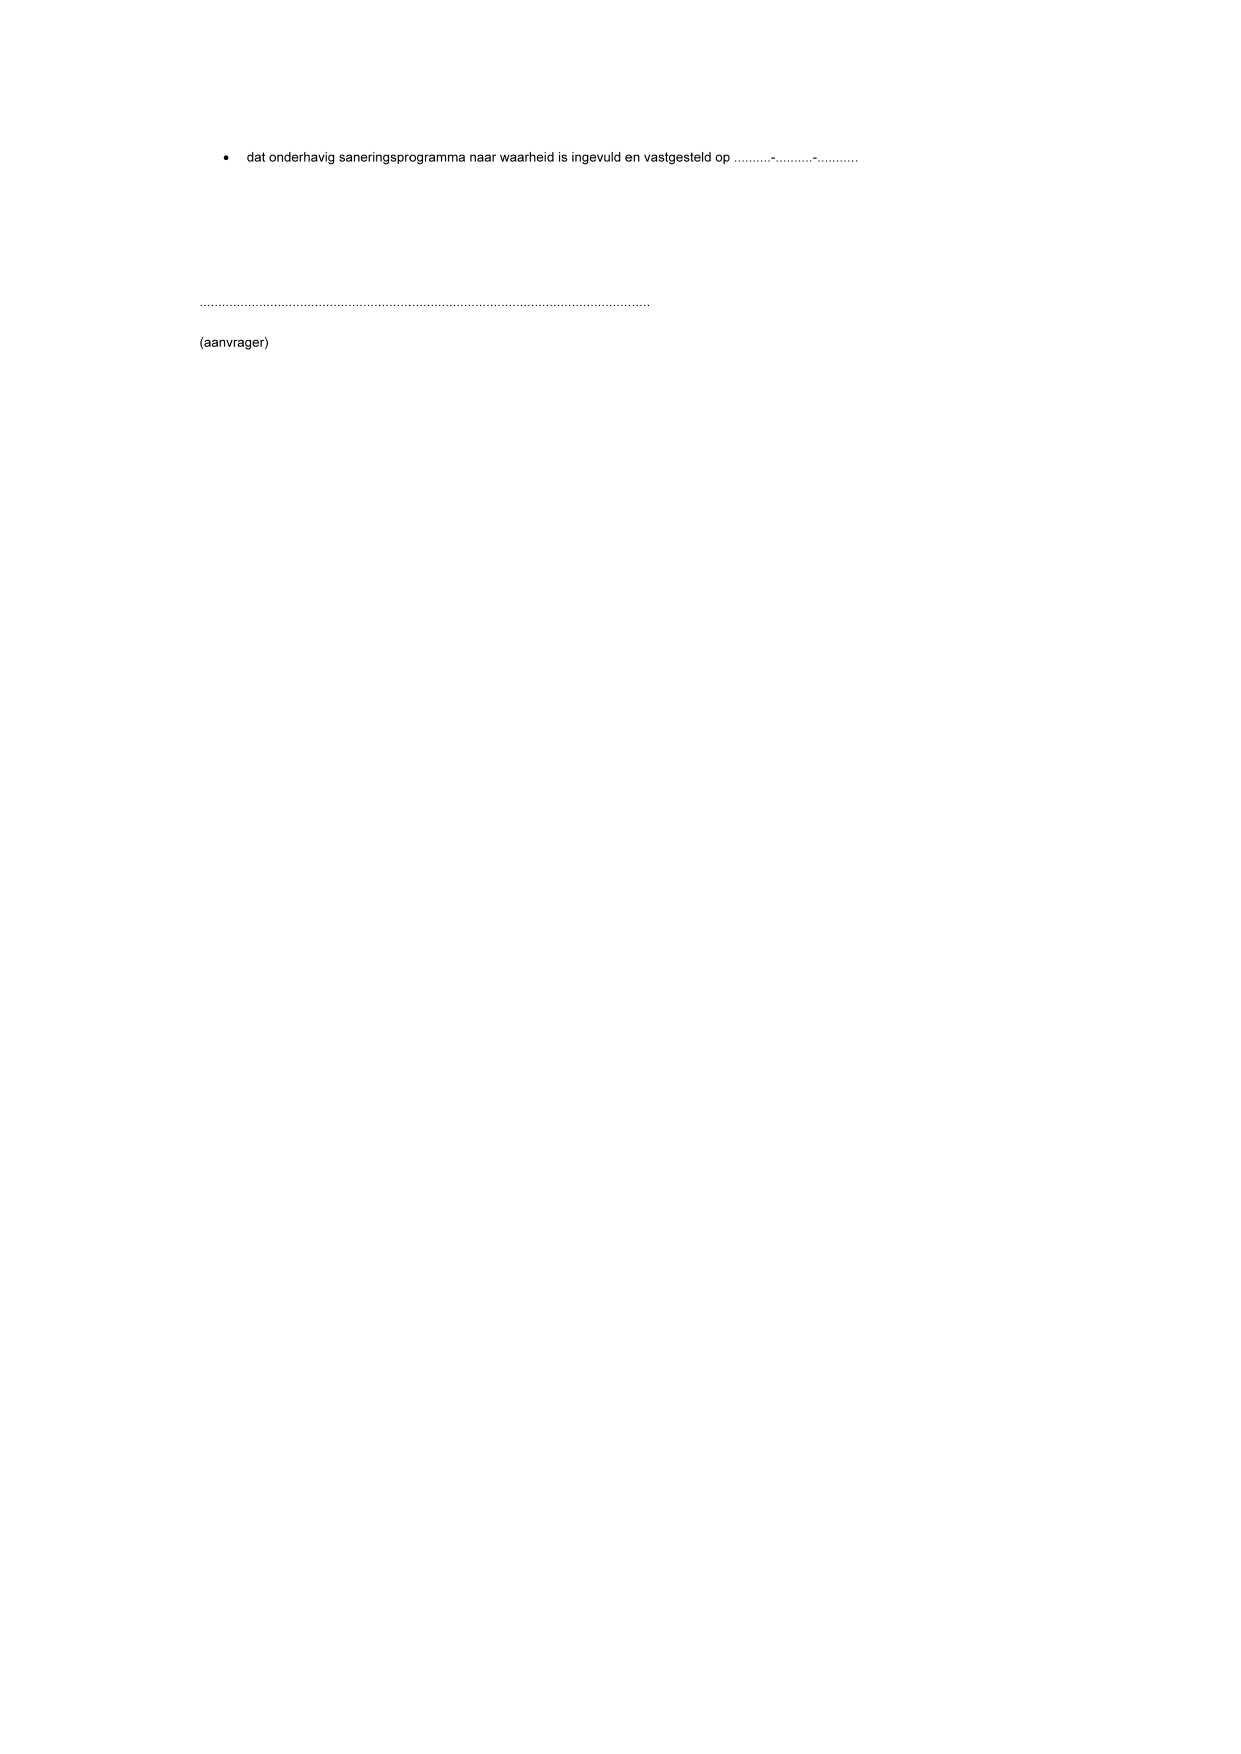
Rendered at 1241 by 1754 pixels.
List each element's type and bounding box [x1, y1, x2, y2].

picture [187, 150, 1075, 369]
